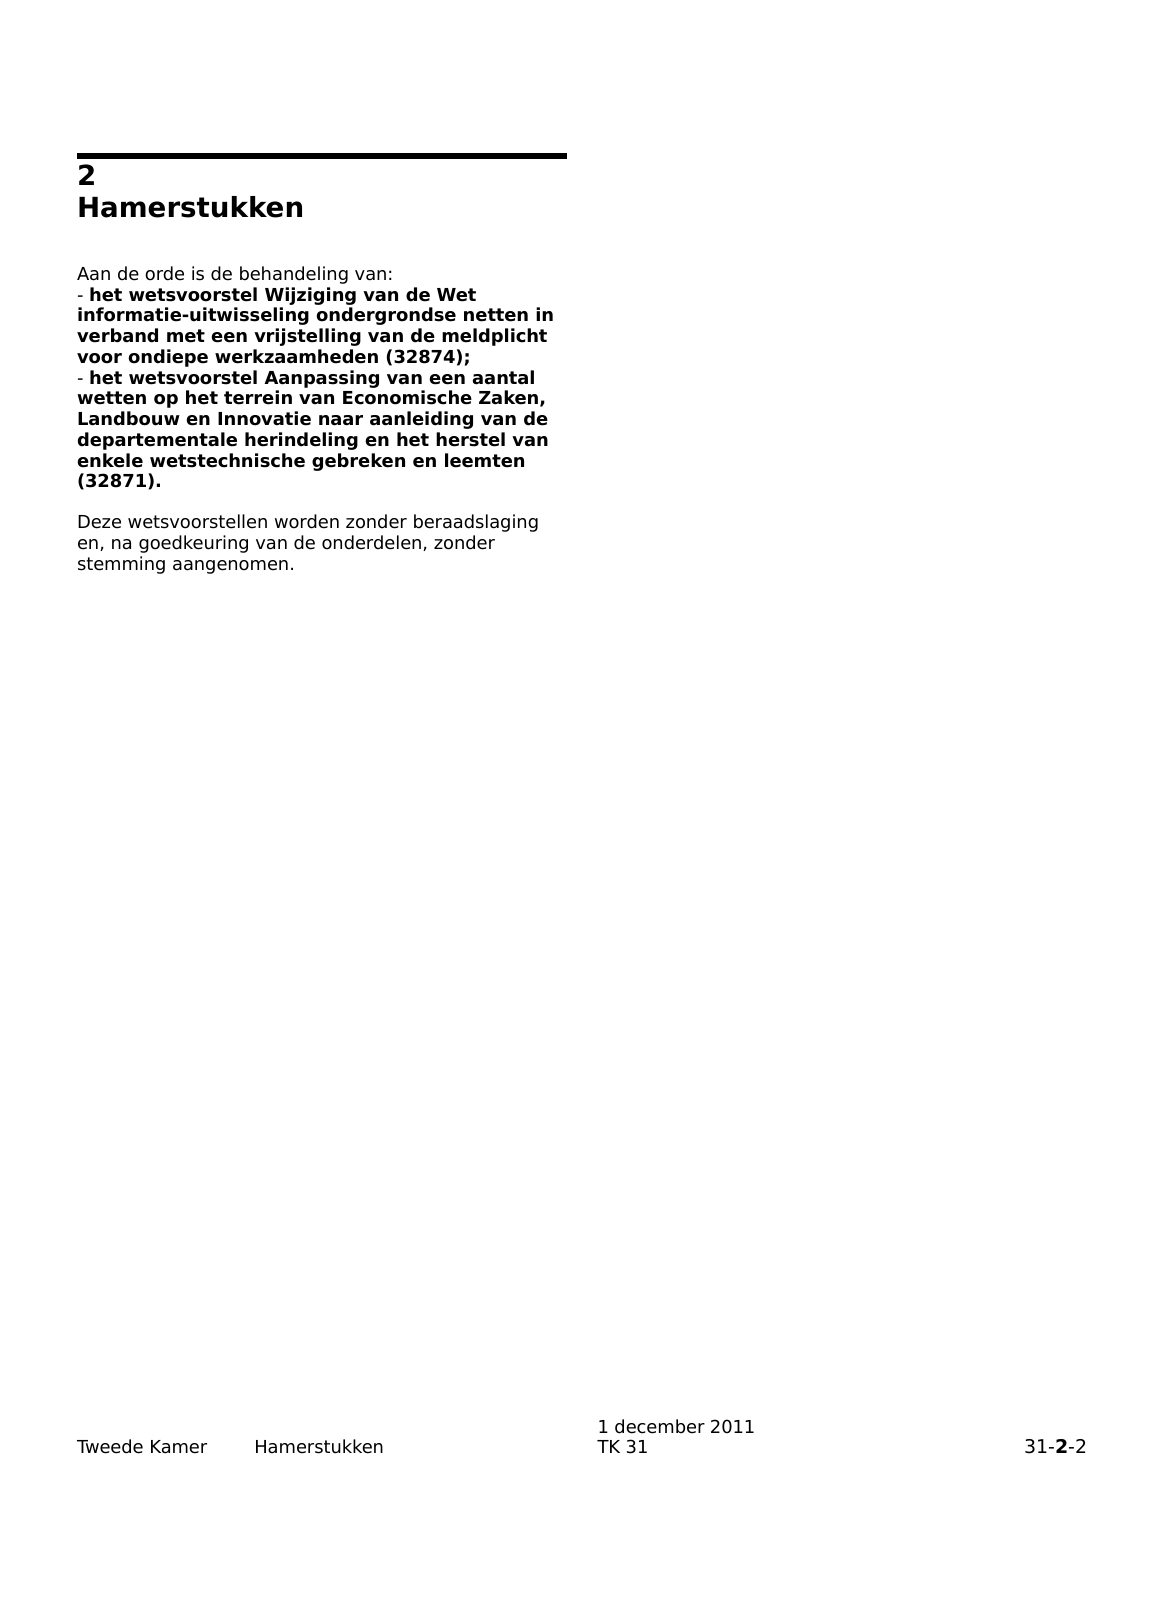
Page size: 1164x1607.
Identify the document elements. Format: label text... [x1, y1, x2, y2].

text - het wetsvoorstel Aanpassing van een aantal wetten op het terrein van Economische Zaken, Landbouw en Innovatie naar aanleiding van de departementale herindeling en het herstel van enkele wetstechnische gebreken en leemten (32871). [77, 367, 567, 492]
title 2 Hamerstukken [77, 159, 567, 224]
text Deze wetsvoorstellen worden zonder beraadslaging en, na goedkeuring van de onderdelen, zonder stemming aangenomen. [77, 512, 567, 574]
text Aan de orde is de behandeling van: [77, 264, 567, 284]
text - het wetsvoorstel Wijziging van de Wet informatie-uitwisseling ondergrondse netten in verband met een vrijstelling van de meldplicht voor ondiepe werkzaamheden (32874); [77, 284, 567, 367]
